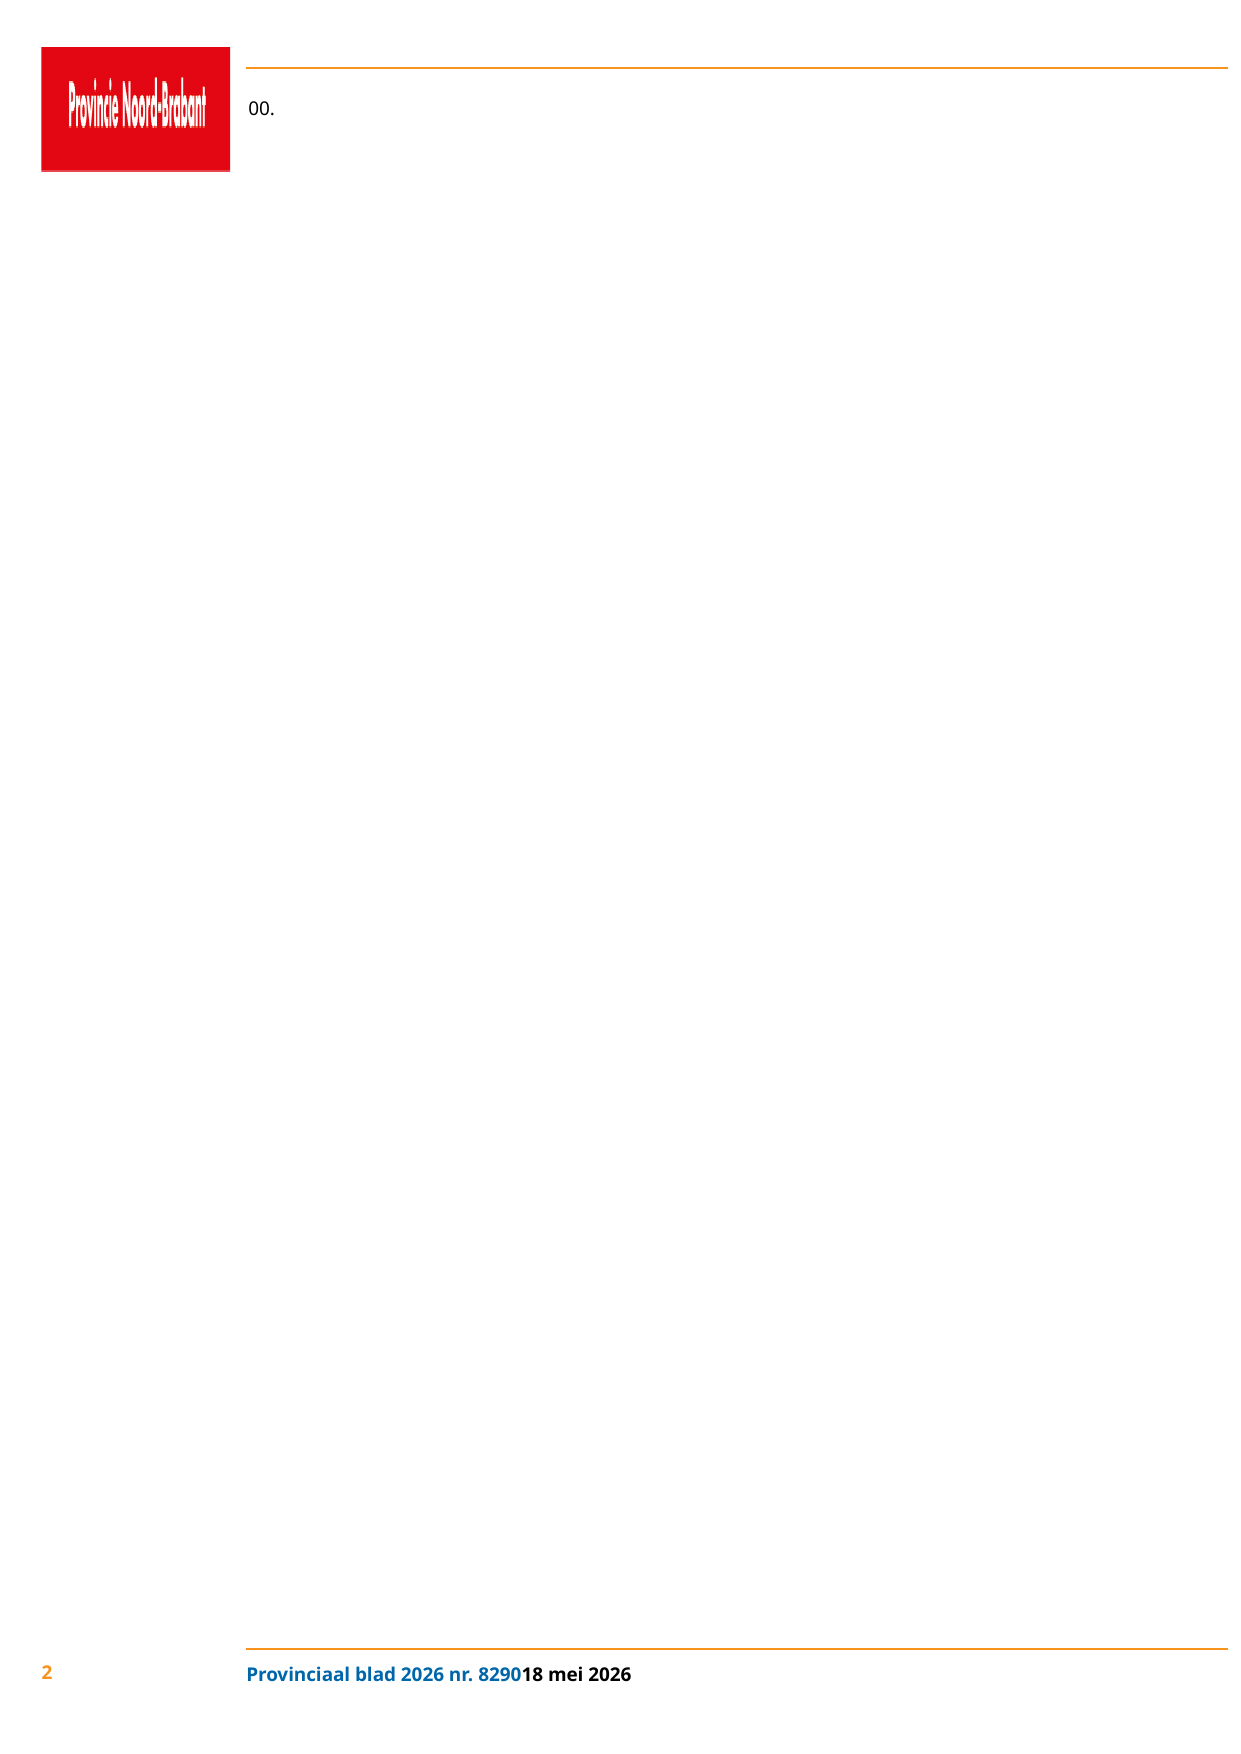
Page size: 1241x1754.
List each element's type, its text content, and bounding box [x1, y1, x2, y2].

picture [41, 47, 231, 172]
text 00. [248, 95, 1152, 121]
